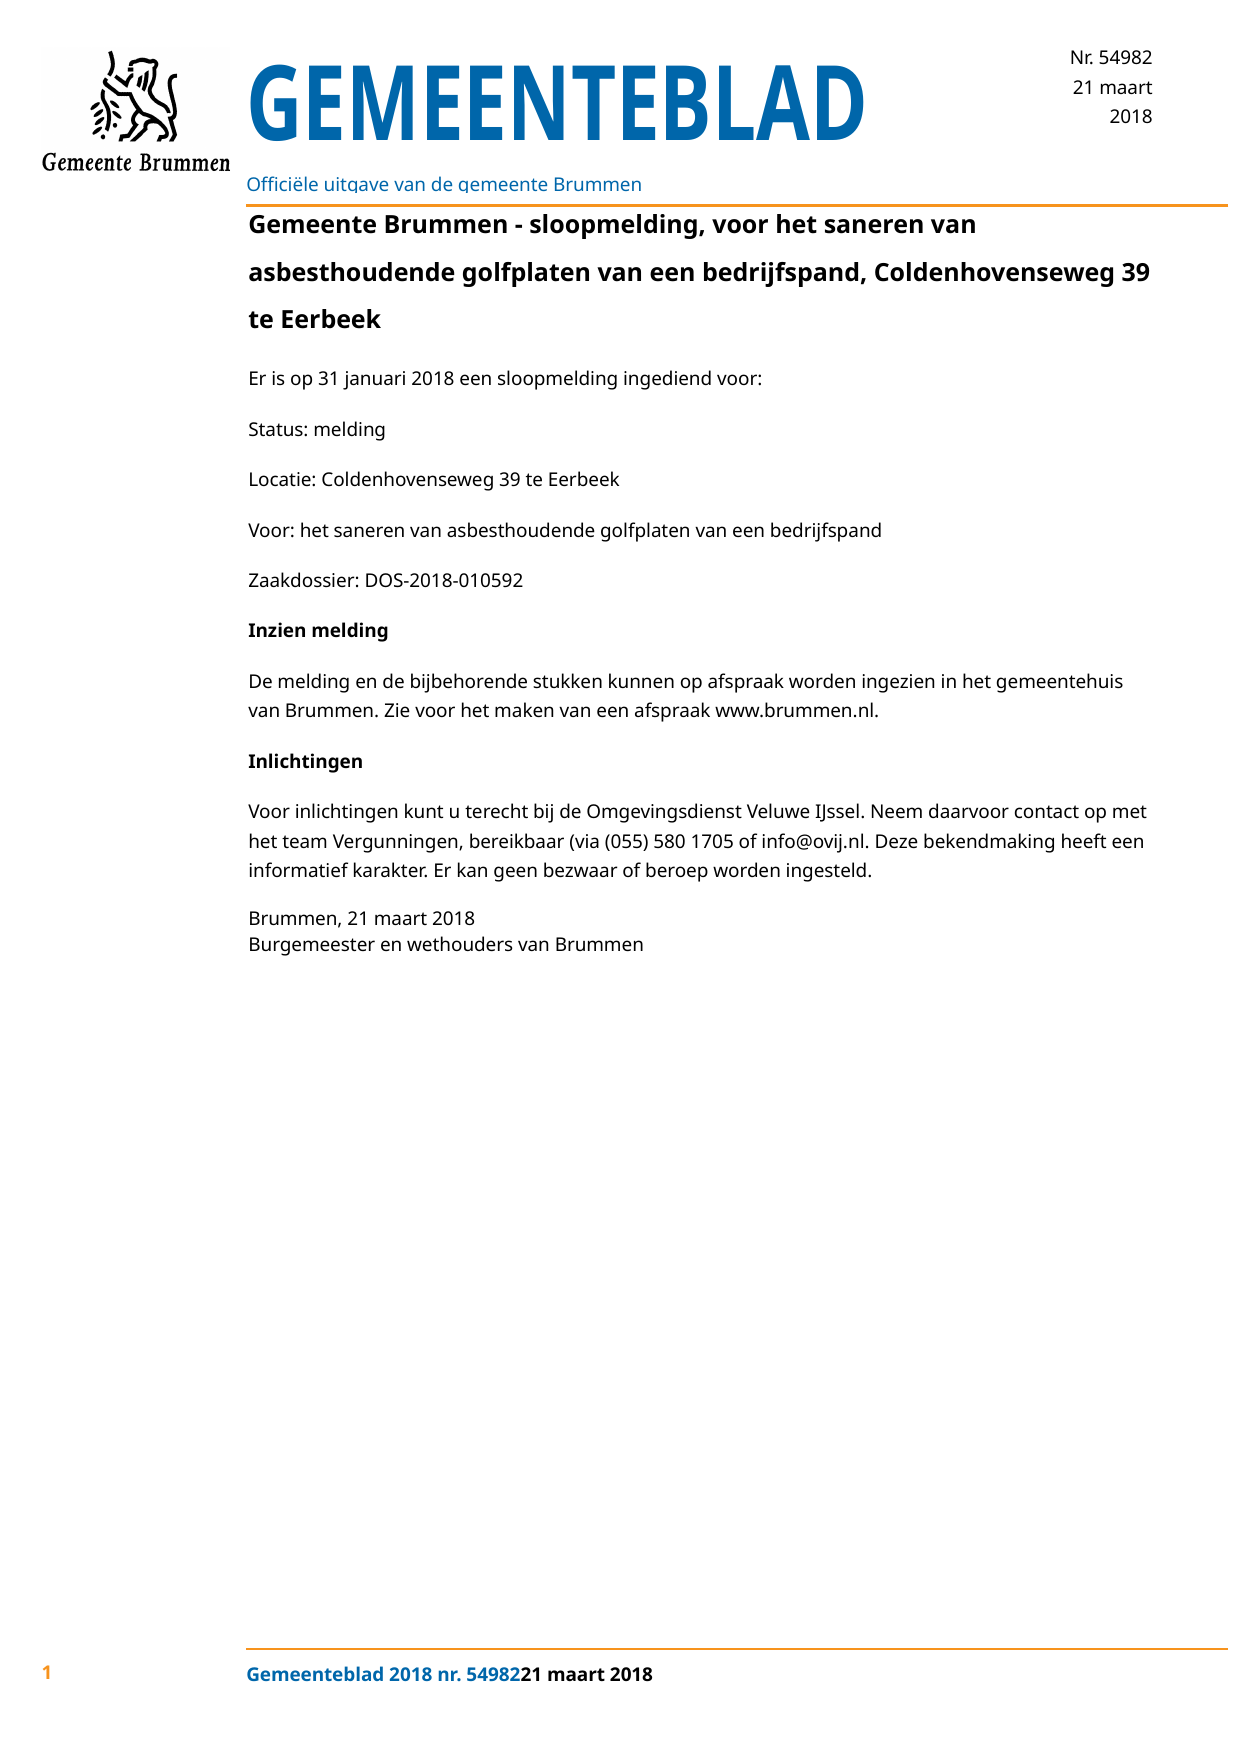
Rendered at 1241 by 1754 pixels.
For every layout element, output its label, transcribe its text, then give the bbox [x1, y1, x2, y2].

picture [41, 47, 231, 172]
text Inlichtingen [248, 748, 1152, 774]
text Status: melding [248, 416, 1152, 442]
text Burgemeester en wethouders van Brummen [248, 931, 1152, 957]
text Brummen, 21 maart 2018 [248, 905, 1152, 931]
text Voor: het saneren van asbesthoudende golfplaten van een bedrijfspand [248, 517, 1152, 542]
text Zaakdossier: DOS-2018-010592 [248, 567, 1152, 593]
text Voor inlichtingen kunt u terecht bij de Omgevingsdienst Veluwe IJssel. Neem daarvoor contact op met het team Vergunningen, bereikbaar (via (055) 580 1705 of info@ovij.nl. Deze bekendmaking heeft een informatief karakter. Er kan geen bezwaar of beroep worden ingesteld. [248, 798, 1152, 883]
text Gemeente Brummen - sloopmelding, voor het saneren van asbesthoudende golfplaten van een bedrijfspand, Coldenhovenseweg 39 te Eerbeek [248, 207, 1152, 336]
text De melding en de bijbehorende stukken kunnen op afspraak worden ingezien in het gemeentehuis van Brummen. Zie voor het maken van een afspraak www.brummen.nl. [248, 668, 1152, 723]
text Inzien melding [248, 618, 1152, 643]
text Er is op 31 januari 2018 een sloopmelding ingediend voor: [248, 366, 1152, 391]
text Locatie: Coldenhovenseweg 39 te Eerbeek [248, 466, 1152, 492]
